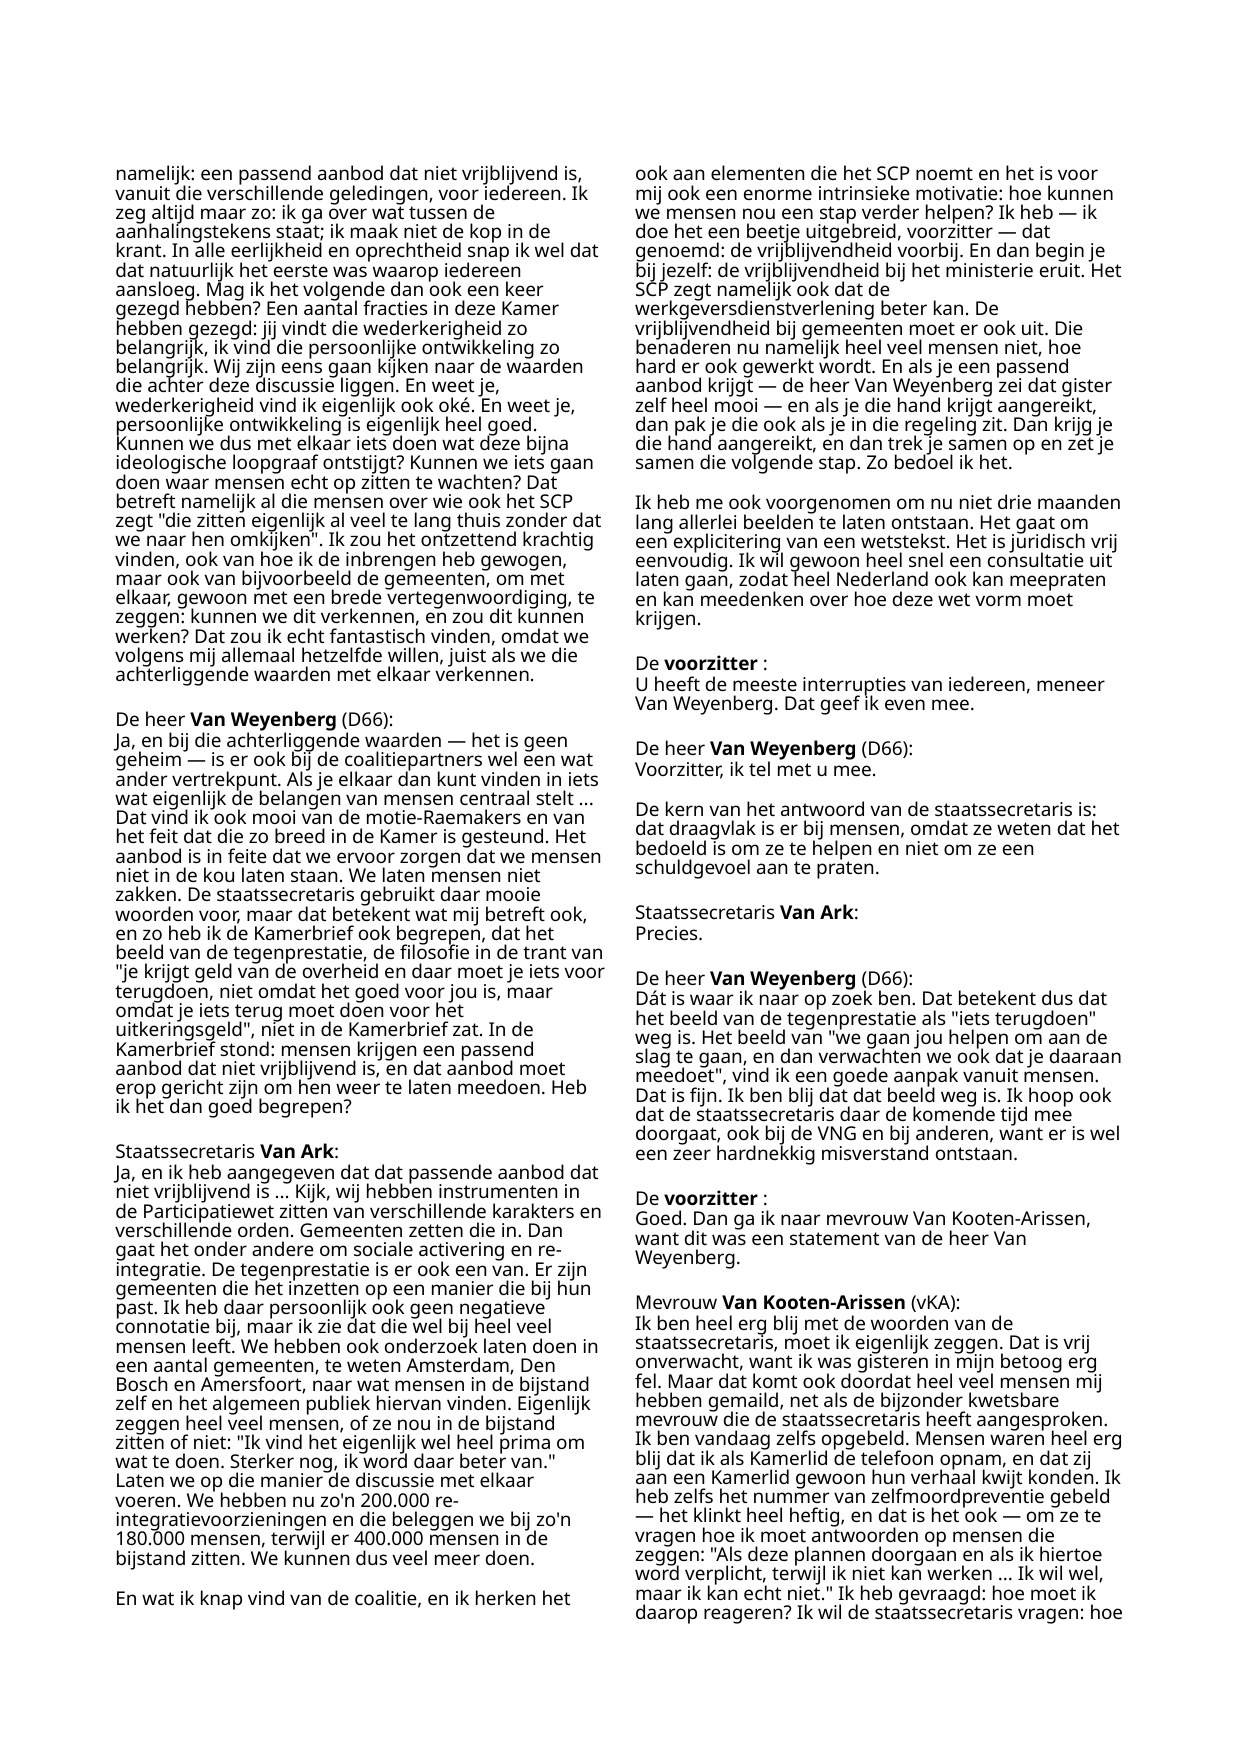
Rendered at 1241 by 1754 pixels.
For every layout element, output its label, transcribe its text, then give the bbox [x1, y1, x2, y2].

text Ik ben heel erg blij met de woorden van de staatssecretaris, moet ik eigenlijk zeggen. Dat is vrij onverwacht, want ik was gisteren in mijn betoog erg fel. Maar dat komt ook doordat heel veel mensen mij hebben gemaild, net als de bijzonder kwetsbare mevrouw die de staatssecretaris heeft aangesproken. Ik ben vandaag zelfs opgebeld. Mensen waren heel erg blij dat ik als Kamerlid de telefoon opnam, en dat zij aan een Kamerlid gewoon hun verhaal kwijt konden. Ik heb zelfs het nummer van zelfmoordpreventie gebeld — het klinkt heel heftig, en dat is het ook — om ze te vragen hoe ik moet antwoorden op mensen die zeggen: "Als deze plannen doorgaan en als ik hiertoe word verplicht, terwijl ik niet kan werken ... Ik wil wel, maar ik kan echt niet." Ik heb gevraagd: hoe moet ik daarop reageren? Ik wil de staatssecretaris vragen: hoe [635, 1315, 1125, 1623]
text Mevrouw Van Kooten-Arissen (vKA): [635, 1289, 1125, 1315]
text De kern van het antwoord van de staatssecretaris is: dat draagvlak is er bij mensen, omdat ze weten dat het bedoeld is om ze te helpen en niet om ze een schuldgevoel aan te praten. [635, 801, 1125, 878]
text Dát is waar ik naar op zoek ben. Dat betekent dus dat het beeld van de tegenprestatie als "iets terugdoen" weg is. Het beeld van "we gaan jou helpen om aan de slag te gaan, en dan verwachten we ook dat je daaraan meedoet", vind ik een goede aanpak vanuit mensen. Dat is fijn. Ik ben blij dat dat beeld weg is. Ik hoop ook dat de staatssecretaris daar de komende tijd mee doorgaat, ook bij de VNG en bij anderen, want er is wel een zeer hardnekkig misverstand ontstaan. [635, 990, 1125, 1164]
text Voorzitter, ik tel met u mee. [635, 761, 1125, 780]
text ook aan elementen die het SCP noemt en het is voor mij ook een enorme intrinsieke motivatie: hoe kunnen we mensen nou een stap verder helpen? Ik heb — ik doe het een beetje uitgebreid, voorzitter — dat genoemd: de vrijblijvendheid voorbij. En dan begin je bij jezelf: de vrijblijvendheid bij het ministerie eruit. Het SCP zegt namelijk ook dat de werkgeversdienstverlening beter kan. De vrijblijvendheid bij gemeenten moet er ook uit. Die benaderen nu namelijk heel veel mensen niet, hoe hard er ook gewerkt wordt. En als je een passend aanbod krijgt — de heer Van Weyenberg zei dat gister zelf heel mooi — en als je die hand krijgt aangereikt, dan pak je die ook als je in die regeling zit. Dan krijg je die hand aangereikt, en dan trek je samen op en zet je samen die volgende stap. Zo bedoel ik het. [635, 165, 1125, 474]
text U heeft de meeste interrupties van iedereen, meneer Van Weyenberg. Dat geef ik even mee. [635, 676, 1125, 714]
text De voorzitter : [635, 1185, 1125, 1210]
text En wat ik knap vind van de coalitie, en ik herken het [115, 1589, 605, 1609]
text De voorzitter : [635, 650, 1125, 676]
text Staatssecretaris Van Ark: [635, 899, 1125, 924]
text namelijk: een passend aanbod dat niet vrijblijvend is, vanuit die verschillende geledingen, voor iedereen. Ik zeg altijd maar zo: ik ga over wat tussen de aanhalingstekens staat; ik maak niet de kop in de krant. In alle eerlijkheid en oprechtheid snap ik wel dat dat natuurlijk het eerste was waarop iedereen aansloeg. Mag ik het volgende dan ook een keer gezegd hebben? Een aantal fracties in deze Kamer hebben gezegd: jij vindt die wederkerigheid zo belangrijk, ik vind die persoonlijke ontwikkeling zo belangrijk. Wij zijn eens gaan kijken naar de waarden die achter deze discussie liggen. En weet je, wederkerigheid vind ik eigenlijk ook oké. En weet je, persoonlijke ontwikkeling is eigenlijk heel goed. Kunnen we dus met elkaar iets doen wat deze bijna ideologische loopgraaf ontstijgt? Kunnen we iets gaan doen waar mensen echt op zitten te wachten? Dat betreft namelijk al die mensen over wie ook het SCP zegt "die zitten eigenlijk al veel te lang thuis zonder dat we naar hen omkijken". Ik zou het ontzettend krachtig vinden, ook van hoe ik de inbrengen heb gewogen, maar ook van bijvoorbeeld de gemeenten, om met elkaar, gewoon met een brede vertegenwoordiging, te zeggen: kunnen we dit verkennen, en zou dit kunnen werken? Dat zou ik echt fantastisch vinden, omdat we volgens mij allemaal hetzelfde willen, juist als we die achterliggende waarden met elkaar verkennen. [115, 165, 605, 686]
text De heer Van Weyenberg (D66): [635, 965, 1125, 990]
text Staatssecretaris Van Ark: [115, 1138, 605, 1164]
text De heer Van Weyenberg (D66): [115, 706, 605, 732]
text Ik heb me ook voorgenomen om nu niet drie maanden lang allerlei beelden te laten ontstaan. Het gaat om een explicitering van een wetstekst. Het is juridisch vrij eenvoudig. Ik wil gewoon heel snel een consultatie uit laten gaan, zodat heel Nederland ook kan meepraten en kan meedenken over hoe deze wet vorm moet krijgen. [635, 494, 1125, 629]
text Ja, en bij die achterliggende waarden — het is geen geheim — is er ook bij de coalitiepartners wel een wat ander vertrekpunt. Als je elkaar dan kunt vinden in iets wat eigenlijk de belangen van mensen centraal stelt ... Dat vind ik ook mooi van de motie-Raemakers en van het feit dat die zo breed in de Kamer is gesteund. Het aanbod is in feite dat we ervoor zorgen dat we mensen niet in de kou laten staan. We laten mensen niet zakken. De staatssecretaris gebruikt daar mooie woorden voor, maar dat betekent wat mij betreft ook, en zo heb ik de Kamerbrief ook begrepen, dat het beeld van de tegenprestatie, de filosofie in de trant van "je krijgt geld van de overheid en daar moet je iets voor terugdoen, niet omdat het goed voor jou is, maar omdat je iets terug moet doen voor het uitkeringsgeld", niet in de Kamerbrief zat. In de Kamerbrief stond: mensen krijgen een passend aanbod dat niet vrijblijvend is, en dat aanbod moet erop gericht zijn om hen weer te laten meedoen. Heb ik het dan goed begrepen? [115, 732, 605, 1118]
text Ja, en ik heb aangegeven dat dat passende aanbod dat niet vrijblijvend is ... Kijk, wij hebben instrumenten in de Participatiewet zitten van verschillende karakters en verschillende orden. Gemeenten zetten die in. Dan gaat het onder andere om sociale activering en re-integratie. De tegenprestatie is er ook een van. Er zijn gemeenten die het inzetten op een manier die bij hun past. Ik heb daar persoonlijk ook geen negatieve connotatie bij, maar ik zie dat die wel bij heel veel mensen leeft. We hebben ook onderzoek laten doen in een aantal gemeenten, te weten Amsterdam, Den Bosch en Amersfoort, naar wat mensen in de bijstand zelf en het algemeen publiek hiervan vinden. Eigenlijk zeggen heel veel mensen, of ze nou in de bijstand zitten of niet: "Ik vind het eigenlijk wel heel prima om wat te doen. Sterker nog, ik word daar beter van." Laten we op die manier de discussie met elkaar voeren. We hebben nu zo'n 200.000 re-integratievoorzieningen en die beleggen we bij zo'n 180.000 mensen, terwijl er 400.000 mensen in de bijstand zitten. We kunnen dus veel meer doen. [115, 1164, 605, 1569]
text Precies. [635, 924, 1125, 944]
text Goed. Dan ga ik naar mevrouw Van Kooten-Arissen, want dit was een statement van de heer Van Weyenberg. [635, 1210, 1125, 1268]
text De heer Van Weyenberg (D66): [635, 735, 1125, 761]
